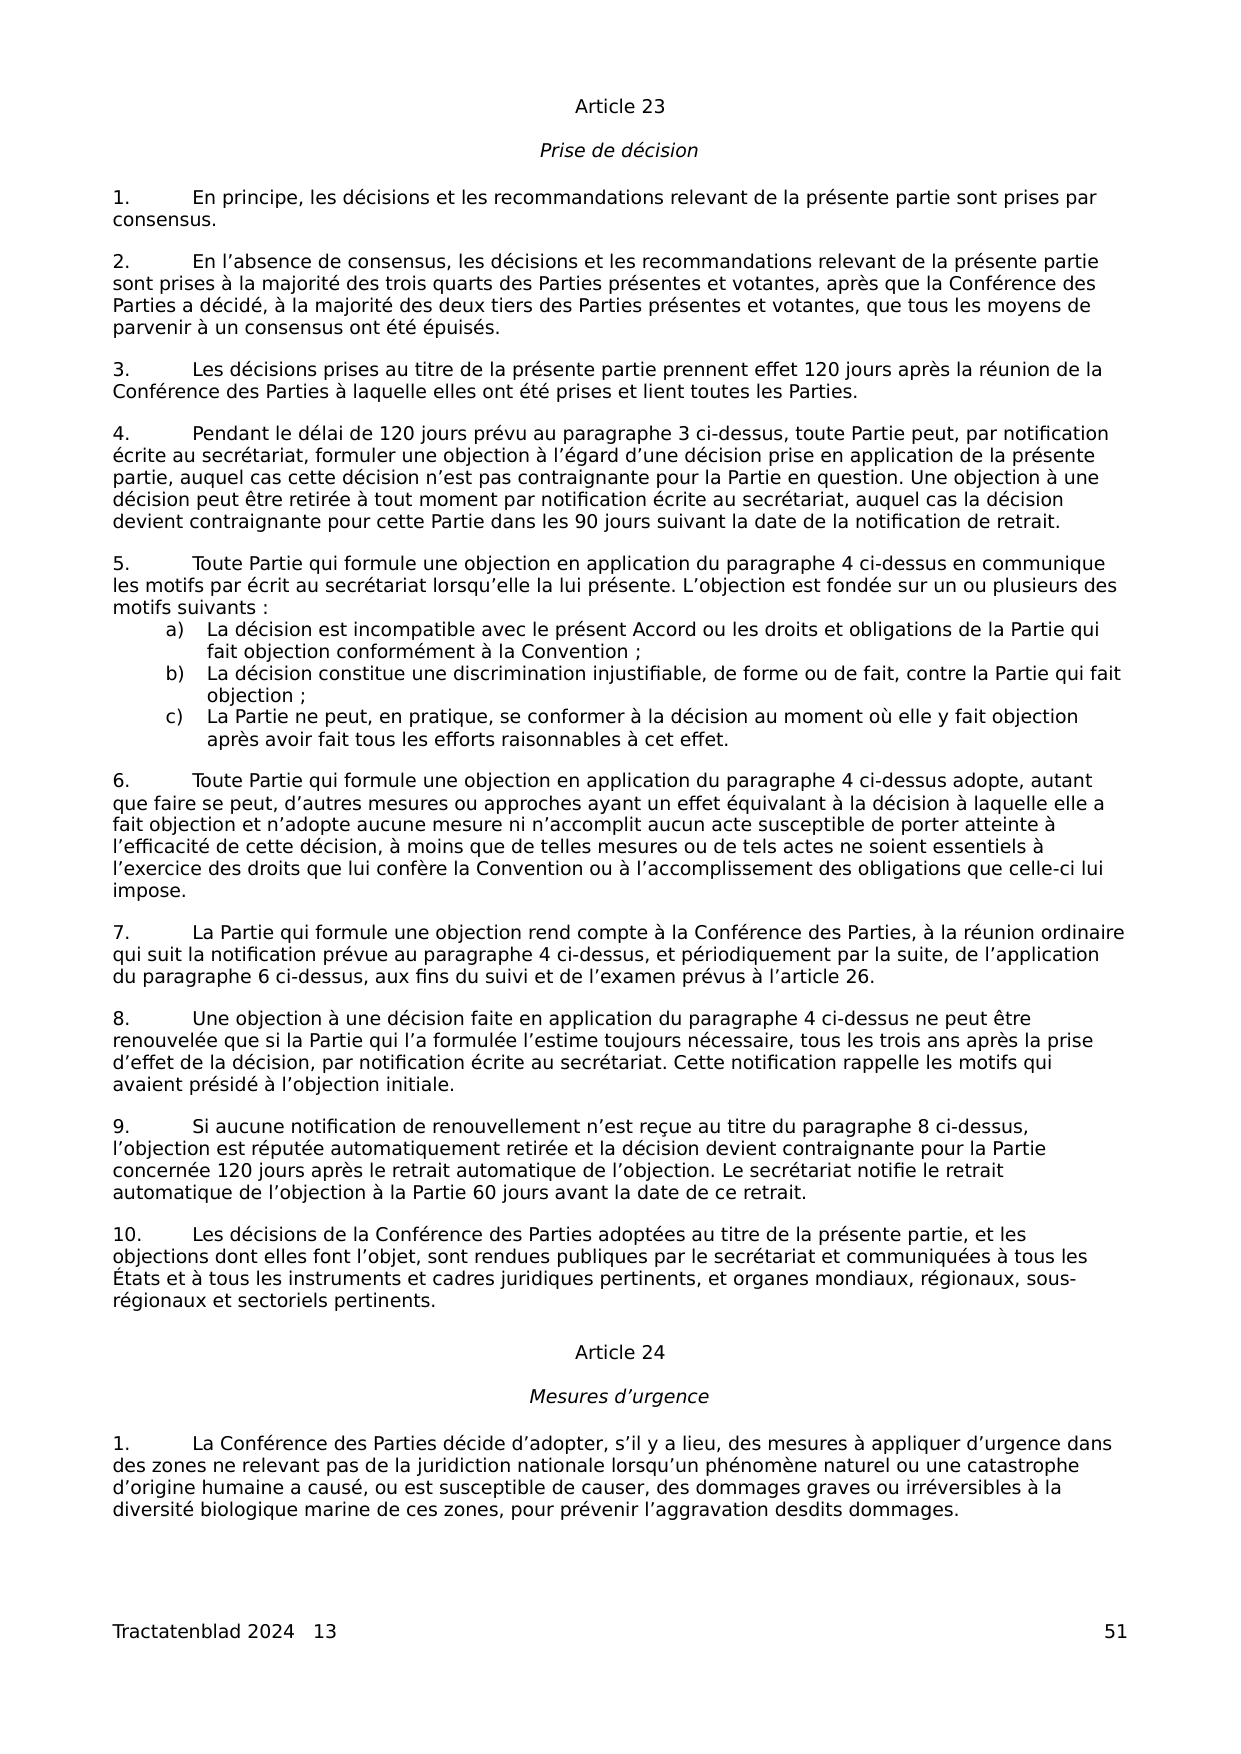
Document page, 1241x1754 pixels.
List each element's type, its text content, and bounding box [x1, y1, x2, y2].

text 5. Toute Partie qui formule une objection en application du paragraphe 4 ci-dessus en communique les motifs par écrit au secrétariat lorsqu’elle la lui présente. L’objection est fondée sur un ou plusieurs des motifs suivants : [112, 553, 1128, 618]
text 7. La Partie qui formule une objection rend compte à la Conférence des Parties, à la réunion ordinaire qui suit la notification prévue au paragraphe 4 ci-dessus, et périodiquement par la suite, de l’application du paragraphe 6 ci-dessus, aux fins du suivi et de l’examen prévus à l’article 26. [112, 922, 1128, 988]
text 1. En principe, les décisions et les recommandations relevant de la présente partie sont prises par consensus. [112, 187, 1128, 231]
text 6. Toute Partie qui formule une objection en application du paragraphe 4 ci-dessus adopte, autant que faire se peut, d’autres mesures ou approches ayant un effet équivalant à la décision à laquelle elle a fait objection et n’adopte aucune mesure ni n’accomplit aucun acte susceptible de porter atteinte à l’efficacité de cette décision, à moins que de telles mesures ou de tels actes ne soient essentiels à l’exercice des droits que lui confère la Convention ou à l’accomplissement des obligations que celle-ci lui impose. [112, 770, 1128, 902]
text 2. En l’absence de consensus, les décisions et les recommandations relevant de la présente partie sont prises à la majorité des trois quarts des Parties présentes et votantes, après que la Conférence des Parties a décidé, à la majorité des deux tiers des Parties présentes et votantes, que tous les moyens de parvenir à un consensus ont été épuisés. [112, 251, 1128, 339]
text 4. Pendant le délai de 120 jours prévu au paragraphe 3 ci-dessus, toute Partie peut, par notification écrite au secrétariat, formuler une objection à l’égard d’une décision prise en application de la présente partie, auquel cas cette décision n’est pas contraignante pour la Partie en question. Une objection à une décision peut être retirée à tout moment par notification écrite au secrétariat, auquel cas la décision devient contraignante pour cette Partie dans les 90 jours suivant la date de la notification de retrait. [112, 423, 1128, 533]
text a) La décision est incompatible avec le présent Accord ou les droits et obligations de la Partie qui fait objection conformément à la Convention ; [165, 618, 1128, 662]
text c) La Partie ne peut, en pratique, se conformer à la décision au moment où elle y fait objection après avoir fait tous les efforts raisonnables à cet effet. [165, 706, 1128, 750]
text b) La décision constitue une discrimination injustifiable, de forme ou de fait, contre la Partie qui fait objection ; [165, 662, 1128, 706]
subtitle Article 24 Mesures d’urgence [112, 1342, 1128, 1408]
subtitle Article 23 Prise de décision [112, 96, 1128, 162]
text 10. Les décisions de la Conférence des Parties adoptées au titre de la présente partie, et les objections dont elles font l’objet, sont rendues publiques par le secrétariat et communiquées à tous les États et à tous les instruments et cadres juridiques pertinents, et organes mondiaux, régionaux, sous-régionaux et sectoriels pertinents. [112, 1224, 1128, 1312]
text 3. Les décisions prises au titre de la présente partie prennent effet 120 jours après la réunion de la Conférence des Parties à laquelle elles ont été prises et lient toutes les Parties. [112, 359, 1128, 403]
text 8. Une objection à une décision faite en application du paragraphe 4 ci-dessus ne peut être renouvelée que si la Partie qui l’a formulée l’estime toujours nécessaire, tous les trois ans après la prise d’effet de la décision, par notification écrite au secrétariat. Cette notification rappelle les motifs qui avaient présidé à l’objection initiale. [112, 1008, 1128, 1096]
text 1. La Conférence des Parties décide d’adopter, s’il y a lieu, des mesures à appliquer d’urgence dans des zones ne relevant pas de la juridiction nationale lorsqu’un phénomène naturel ou une catastrophe d’origine humaine a causé, ou est susceptible de causer, des dommages graves ou irréversibles à la diversité biologique marine de ces zones, pour prévenir l’aggravation desdits dommages. [112, 1433, 1128, 1521]
text 9. Si aucune notification de renouvellement n’est reçue au titre du paragraphe 8 ci-dessus, l’objection est réputée automatiquement retirée et la décision devient contraignante pour la Partie concernée 120 jours après le retrait automatique de l’objection. Le secrétariat notifie le retrait automatique de l’objection à la Partie 60 jours avant la date de ce retrait. [112, 1116, 1128, 1204]
